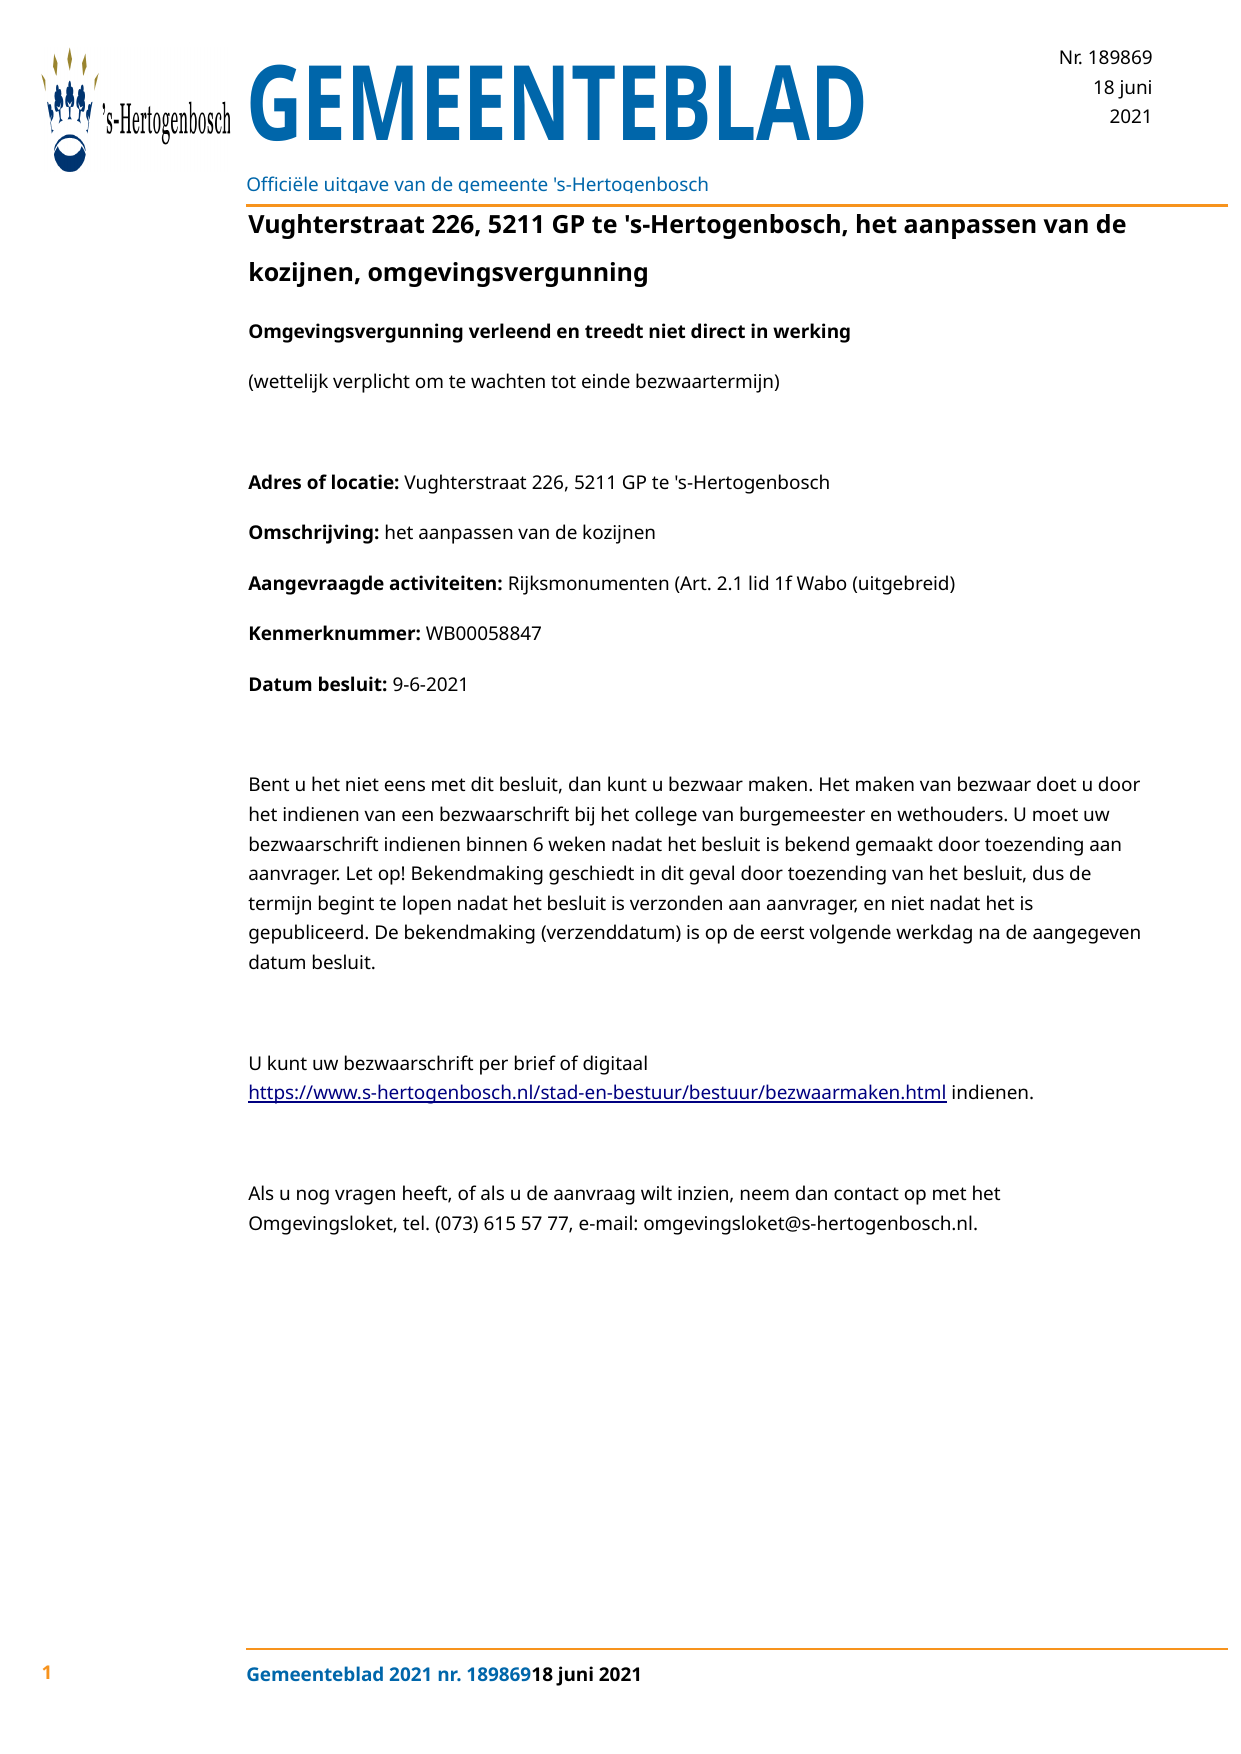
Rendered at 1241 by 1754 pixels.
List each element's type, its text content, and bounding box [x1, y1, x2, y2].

text Bent u het niet eens met dit besluit, dan kunt u bezwaar maken. Het maken van bezwaar doet u door het indienen van een bezwaarschrift bij het college van burgemeester en wethouders. U moet uw bezwaarschrift indienen binnen 6 weken nadat het besluit is bekend gemaakt door toezending aan aanvrager. Let op! Bekendmaking geschiedt in dit geval door toezending van het besluit, dus de termijn begint te lopen nadat het besluit is verzonden aan aanvrager, en niet nadat het is gepubliceerd. De bekendmaking (verzenddatum) is op de eerst volgende werkdag na de aangegeven datum besluit. [248, 772, 1152, 975]
text (wettelijk verplicht om te wachten tot einde bezwaartermijn) [248, 368, 1152, 394]
text Kenmerknummer: WB00058847 [248, 620, 1152, 646]
text Als u nog vragen heeft, of als u de aanvraag wilt inzien, neem dan contact op met het Omgevingsloket, tel. (073) 615 57 77, e-mail: omgevingsloket@s-hertogenbosch.nl. [248, 1180, 1152, 1236]
text Omgevingsvergunning verleend en treedt niet direct in werking [248, 318, 1152, 344]
text Datum besluit: 9-6-2021 [248, 671, 1152, 697]
text Adres of locatie: Vughterstraat 226, 5211 GP te 's-Hertogenbosch [248, 469, 1152, 495]
picture [41, 47, 231, 172]
text Vughterstraat 226, 5211 GP te 's-Hertogenbosch, het aanpassen van de kozijnen, omgevingsvergunning [248, 207, 1152, 288]
text Omschrijving: het aanpassen van de kozijnen [248, 519, 1152, 545]
text Aangevraagde activiteiten: Rijksmonumenten (Art. 2.1 lid 1f Wabo (uitgebreid) [248, 570, 1152, 596]
text U kunt uw bezwaarschrift per brief of digitaal https://www.s-hertogenbosch.nl/stad-en-bestuur/bestuur/bezwaarmaken.html indienen. [248, 1050, 1152, 1105]
